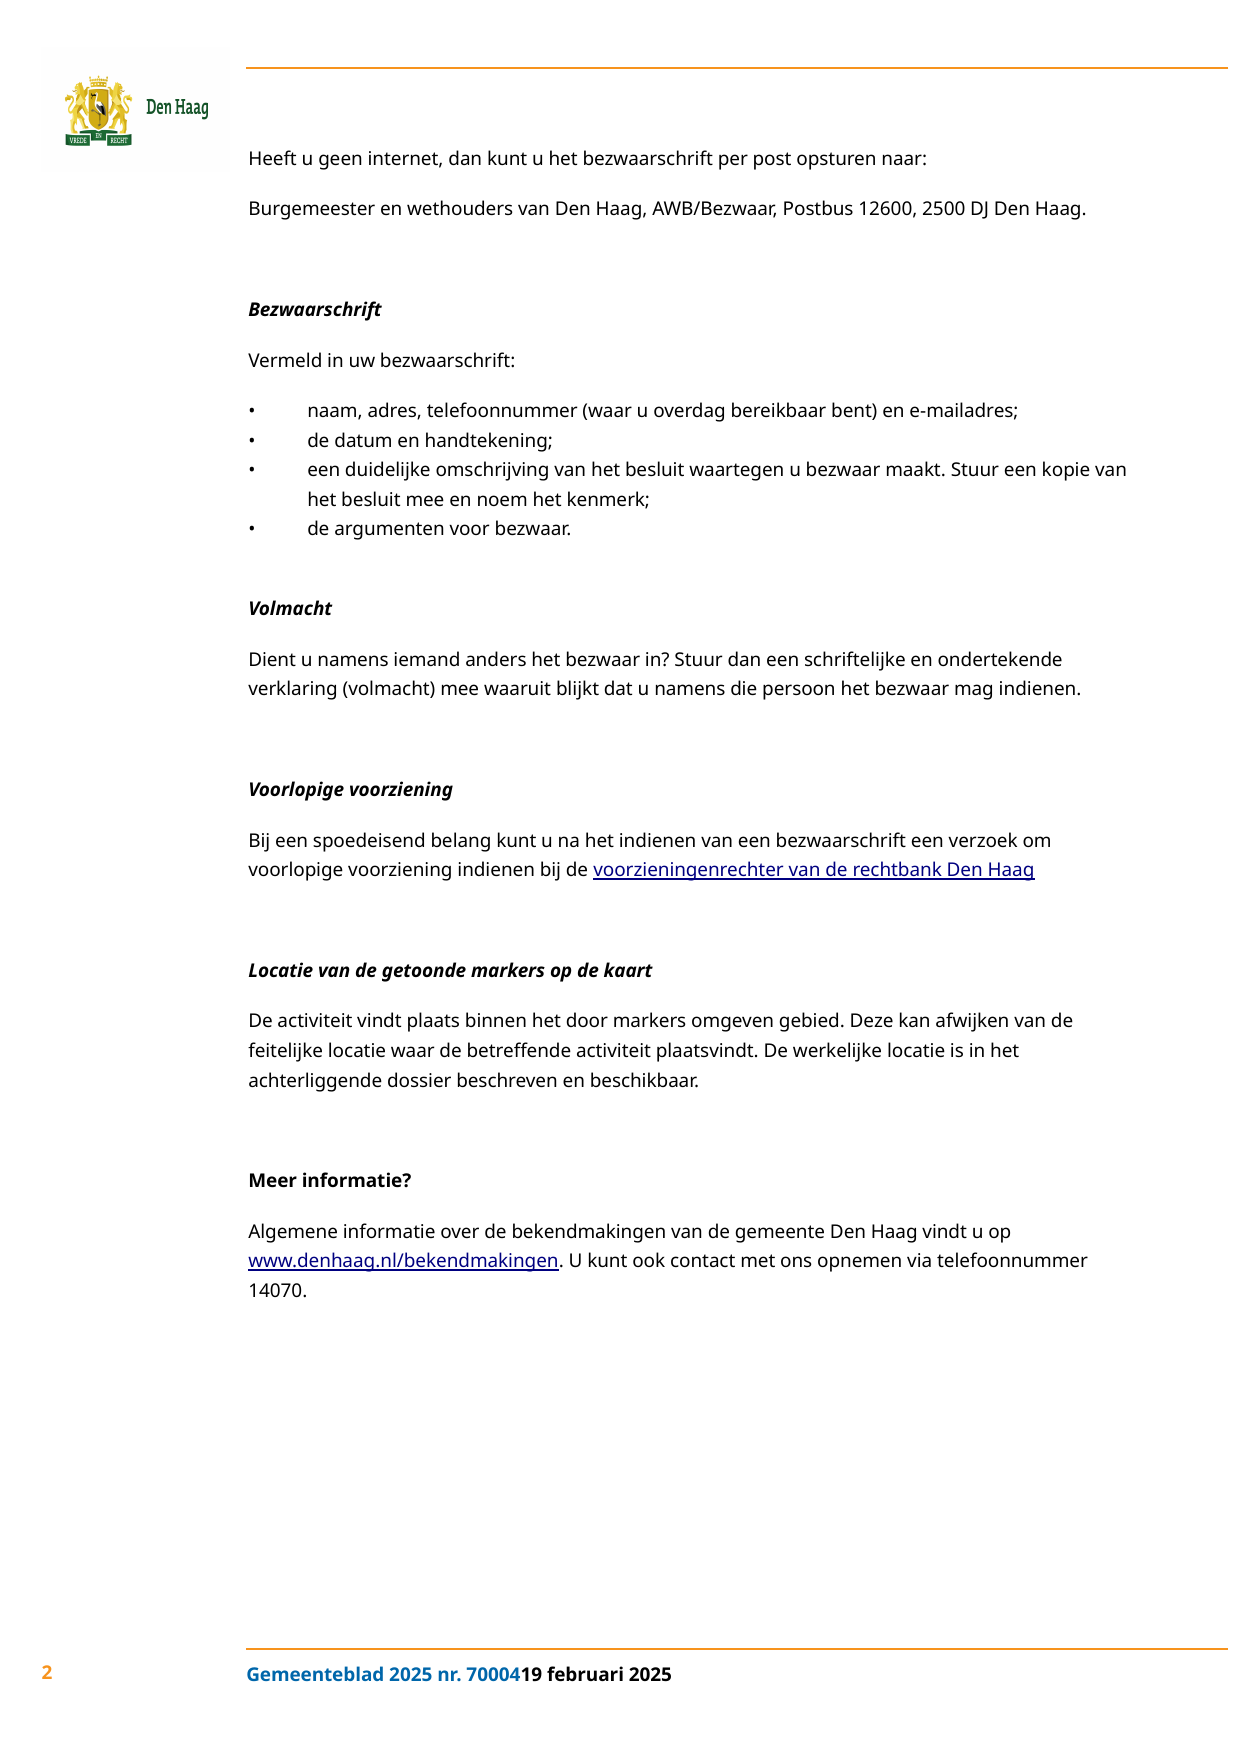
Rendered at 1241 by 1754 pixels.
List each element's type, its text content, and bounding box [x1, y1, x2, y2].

text Bezwaarschrift [248, 296, 1152, 322]
text Vermeld in uw bezwaarschrift: [248, 347, 1152, 373]
list de datum en handtekening; [248, 427, 1152, 453]
text Dient u namens iemand anders het bezwaar in? Stuur dan een schriftelijke en ondertekende verklaring (volmacht) mee waaruit blijkt dat u namens die persoon het bezwaar mag indienen. [248, 646, 1152, 701]
text De activiteit vindt plaats binnen het door markers omgeven gebied. Deze kan afwijken van de feitelijke locatie waar de betreffende activiteit plaatsvindt. De werkelijke locatie is in het achterliggende dossier beschreven en beschikbaar. [248, 1008, 1152, 1093]
list een duidelijke omschrijving van het besluit waartegen u bezwaar maakt. Stuur een kopie van het besluit mee en noem het kenmerk; [248, 456, 1152, 512]
text Volmacht [248, 596, 1152, 621]
list naam, adres, telefoonnummer (waar u overdag bereikbaar bent) en e-mailadres; [248, 397, 1152, 423]
text Heeft u geen internet, dan kunt u het bezwaarschrift per post opsturen naar: [248, 145, 1152, 171]
text Voorlopige voorziening [248, 776, 1152, 802]
text Burgemeester en wethouders van Den Haag, AWB/Bezwaar, Postbus 12600, 2500 DJ Den Haag. [248, 196, 1152, 221]
list de argumenten voor bezwaar. [248, 516, 1152, 541]
text Bij een spoedeisend belang kunt u na het indienen van een bezwaarschrift een verzoek om voorlopige voorziening indienen bij de voorzieningenrechter van de rechtbank Den Haag [248, 827, 1152, 882]
picture [41, 47, 231, 172]
text Locatie van de getoonde markers op de kaart [248, 957, 1152, 983]
text Algemene informatie over de bekendmakingen van de gemeente Den Haag vindt u op www.denhaag.nl/bekendmakingen. U kunt ook contact met ons opnemen via telefoonnummer 14070. [248, 1218, 1152, 1303]
text Meer informatie? [248, 1168, 1152, 1193]
